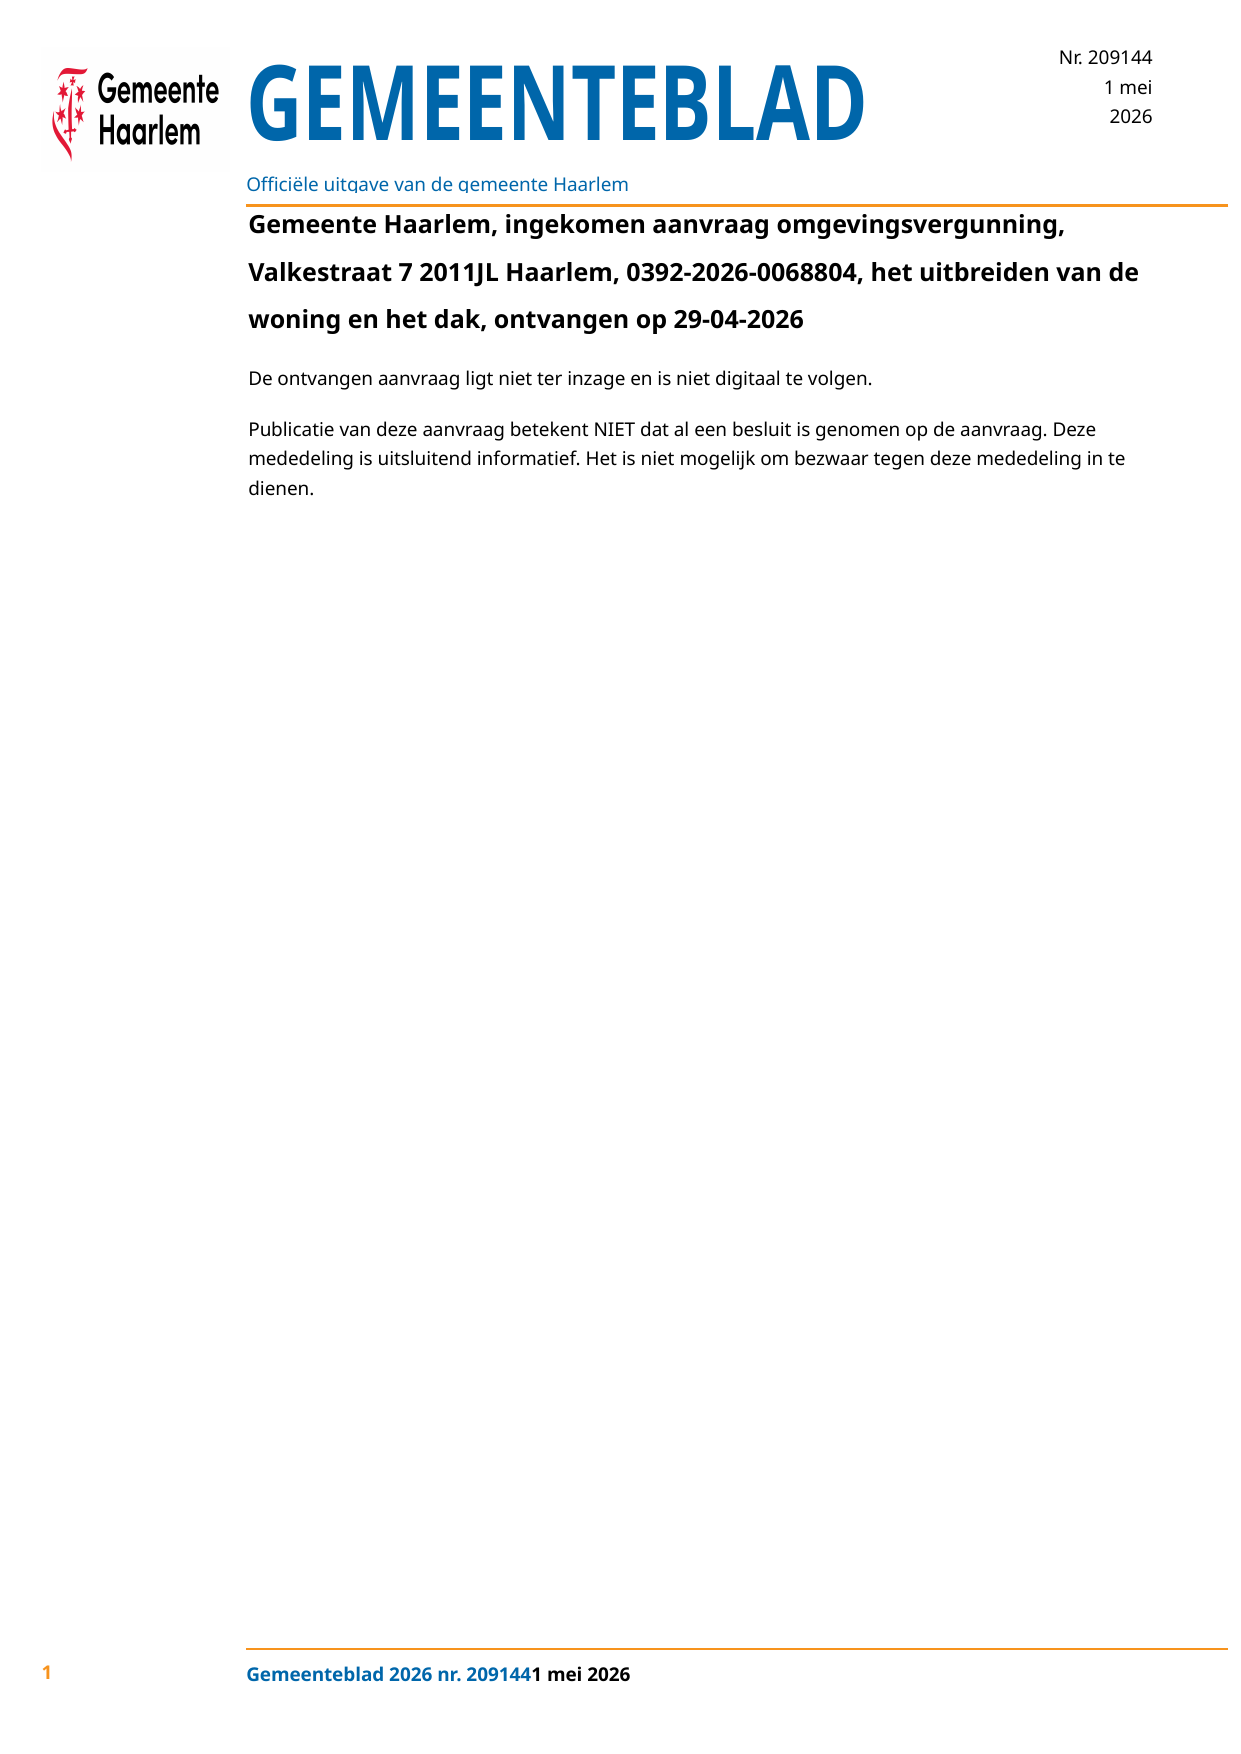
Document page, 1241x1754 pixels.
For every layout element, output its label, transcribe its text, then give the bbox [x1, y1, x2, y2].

picture [41, 47, 231, 172]
text Publicatie van deze aanvraag betekent NIET dat al een besluit is genomen op de aanvraag. Deze mededeling is uitsluitend informatief. Het is niet mogelijk om bezwaar tegen deze mededeling in te dienen. [248, 416, 1152, 501]
text De ontvangen aanvraag ligt niet ter inzage en is niet digitaal te volgen. [248, 366, 1152, 391]
text Gemeente Haarlem, ingekomen aanvraag omgevingsvergunning, Valkestraat 7 2011JL Haarlem, 0392-2026-0068804, het uitbreiden van de woning en het dak, ontvangen op 29-04-2026 [248, 207, 1152, 336]
